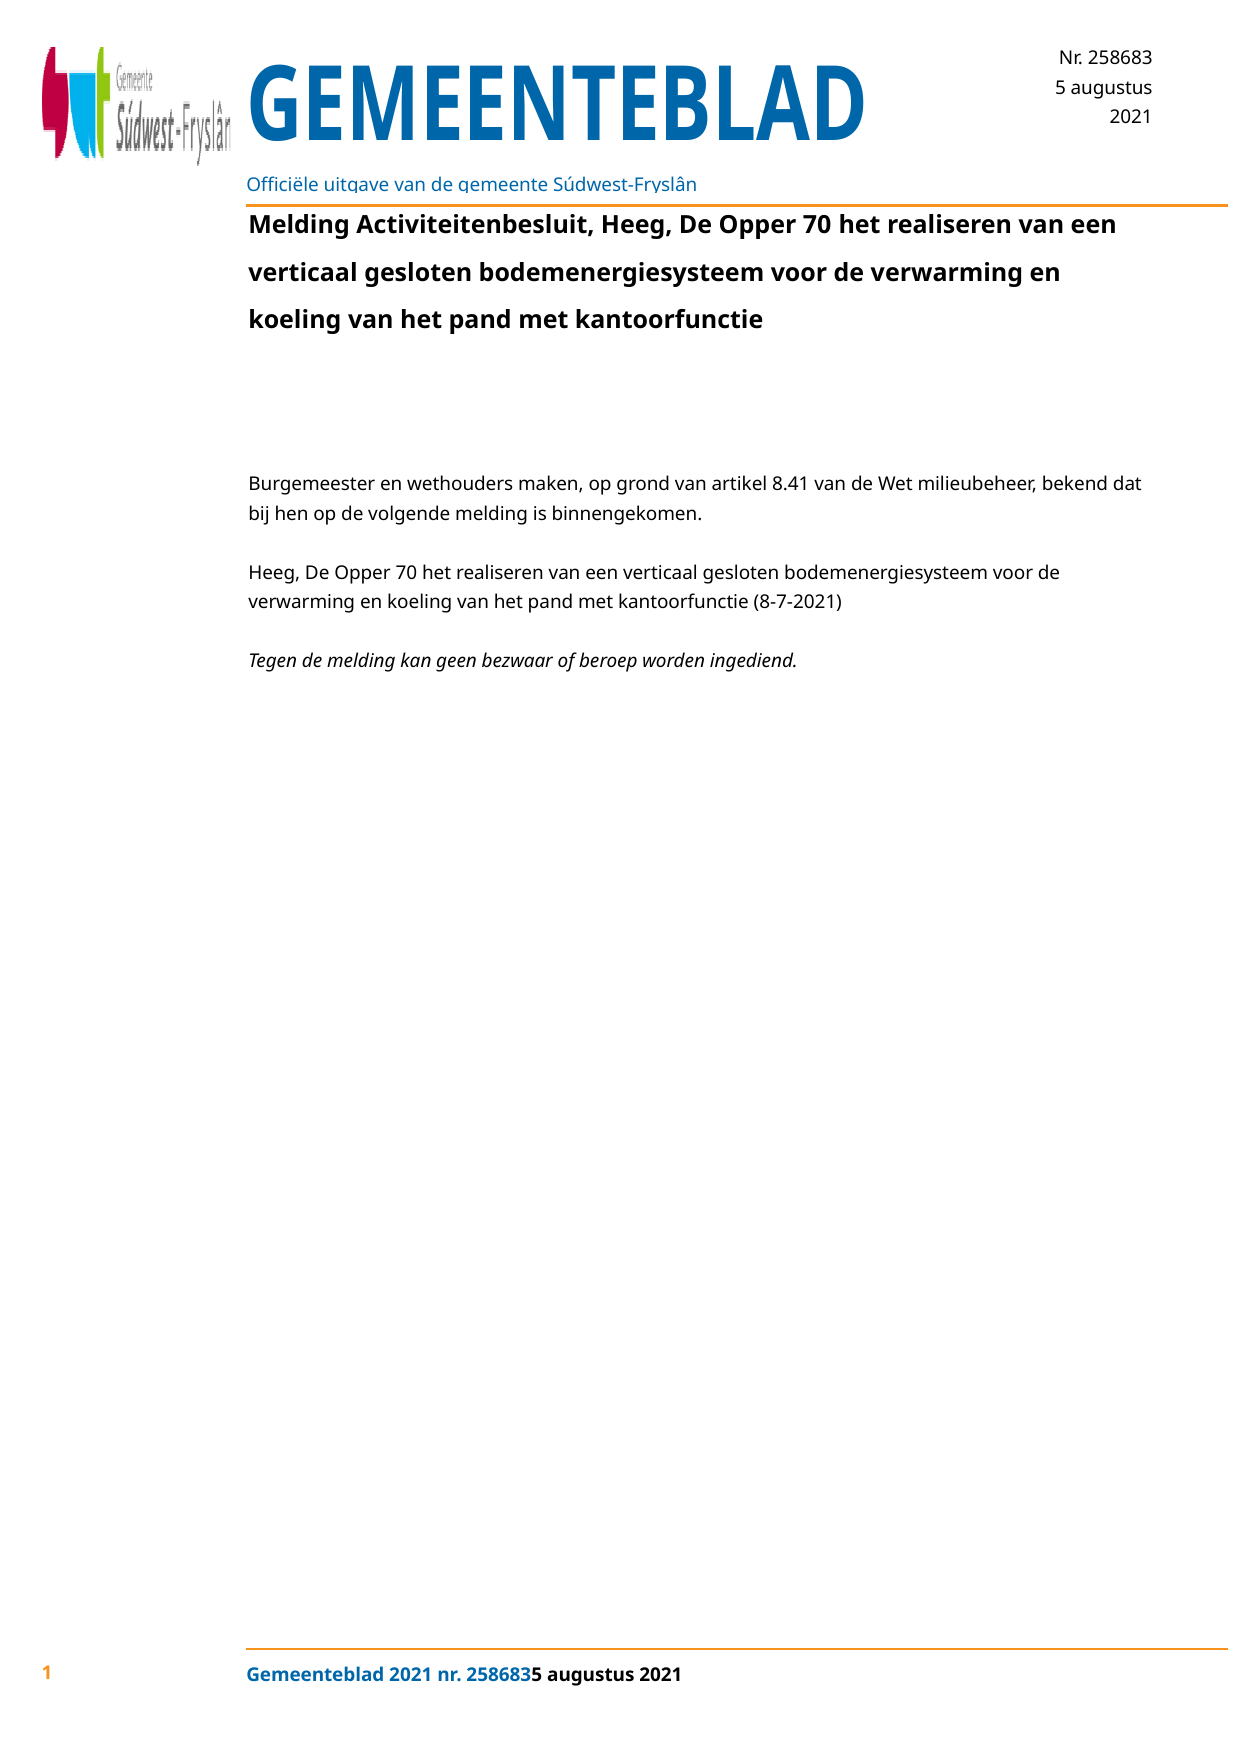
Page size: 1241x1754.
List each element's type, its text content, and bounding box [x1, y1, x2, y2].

text Burgemeester en wethouders maken, op grond van artikel 8.41 van de Wet milieubeheer, bekend dat bij hen op de volgende melding is binnengekomen. [248, 470, 1152, 525]
text Tegen de melding kan geen bezwaar of beroep worden ingediend. [248, 648, 1152, 673]
text Melding Activiteitenbesluit, Heeg, De Opper 70 het realiseren van een verticaal gesloten bodemenergiesysteem voor de verwarming en koeling van het pand met kantoorfunctie [248, 207, 1152, 336]
text Heeg, De Opper 70 het realiseren van een verticaal gesloten bodemenergiesysteem voor de verwarming en koeling van het pand met kantoorfunctie (8-7-2021) [248, 559, 1152, 614]
picture [41, 47, 231, 172]
